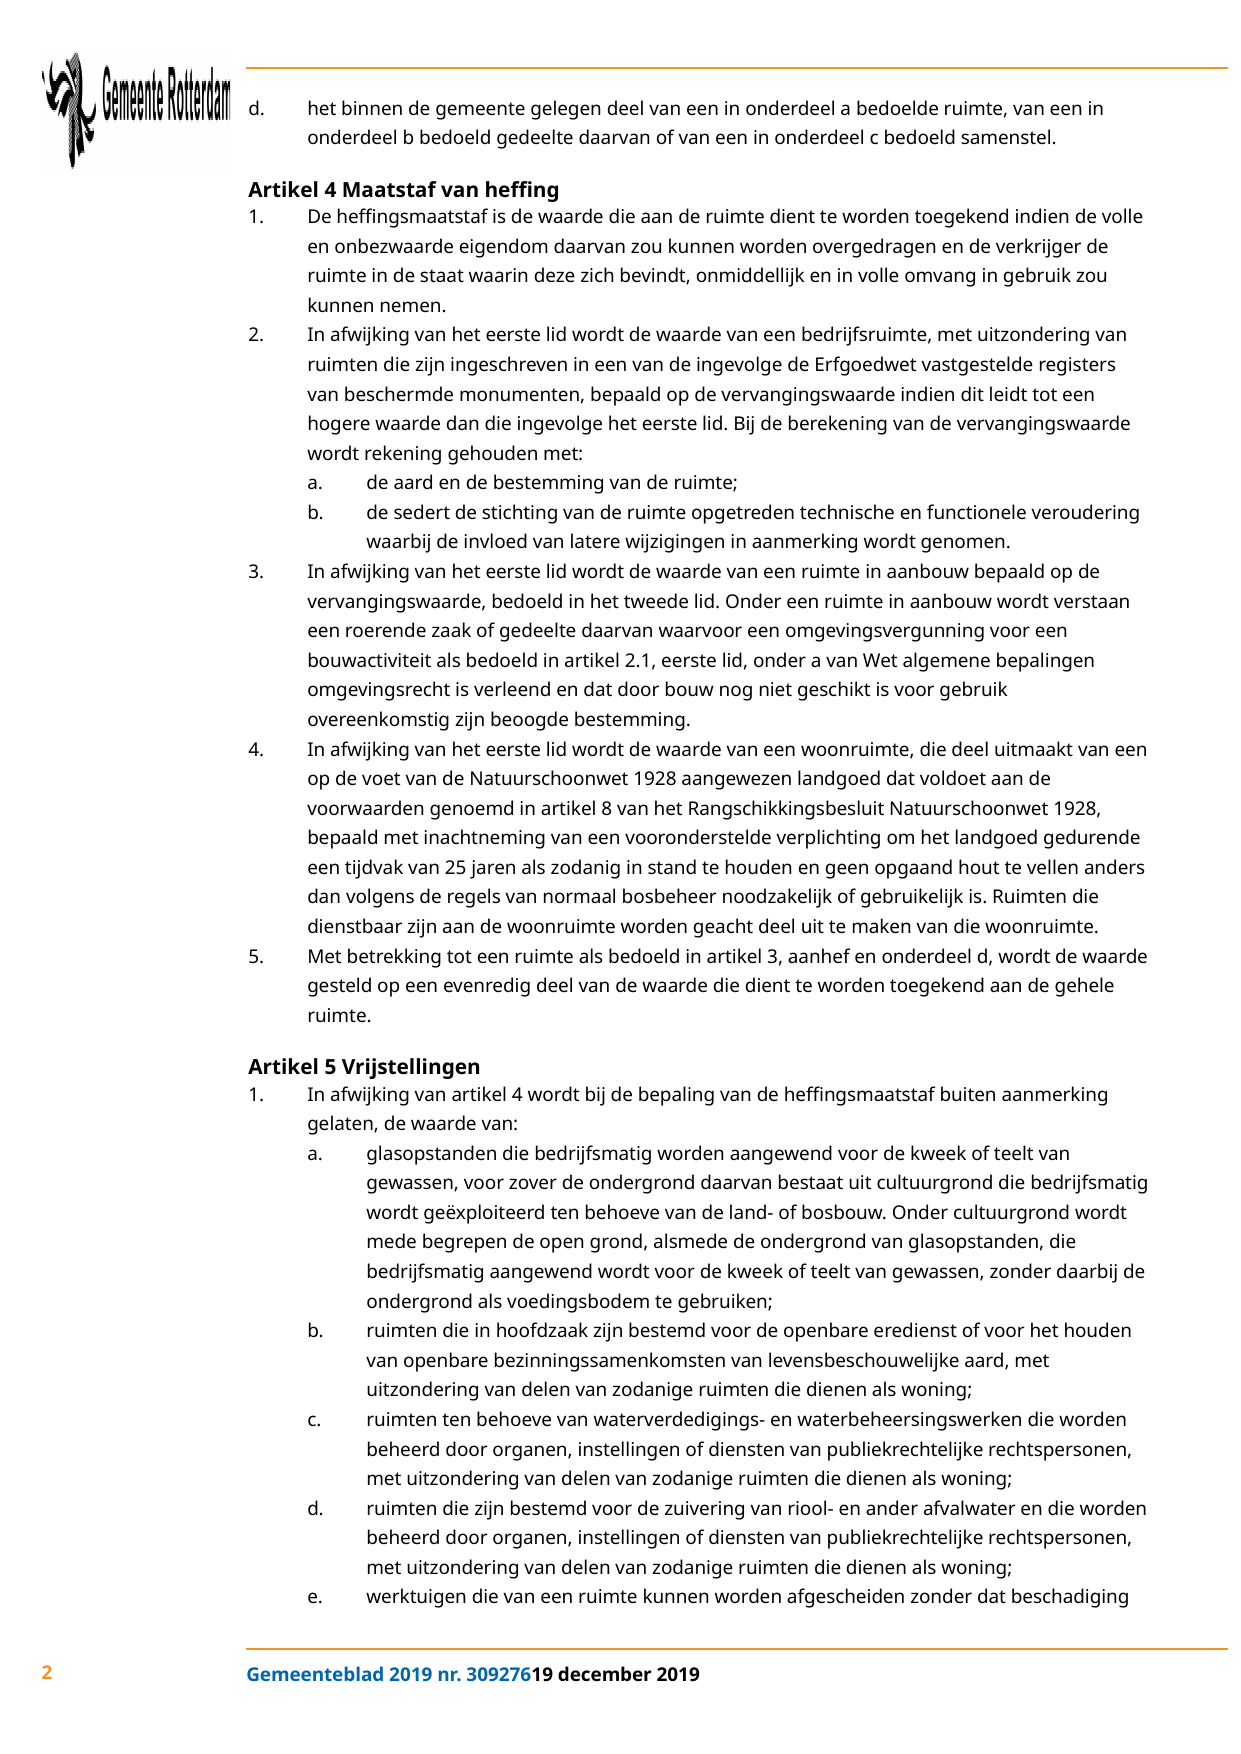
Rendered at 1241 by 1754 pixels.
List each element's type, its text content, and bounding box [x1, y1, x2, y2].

list ruimten ten behoeve van waterverdedigings- en waterbeheersingswerken die worden beheerd door organen, instellingen of diensten van publiekrechtelijke rechtspersonen, met uitzondering van delen van zodanige ruimten die dienen als woning; [307, 1406, 1152, 1491]
list In afwijking van het eerste lid wordt de waarde van een ruimte in aanbouw bepaald op de vervangingswaarde, bedoeld in het tweede lid. Onder een ruimte in aanbouw wordt verstaan een roerende zaak of gedeelte daarvan waarvoor een omgevingsvergunning voor een bouwactiviteit als bedoeld in artikel 2.1, eerste lid, onder a van Wet algemene bepalingen omgevingsrecht is verleend en dat door bouw nog niet geschikt is voor gebruik overeenkomstig zijn beoogde bestemming. [248, 558, 1152, 732]
list Met betrekking tot een ruimte als bedoeld in artikel 3, aanhef en onderdeel d, wordt de waarde gesteld op een evenredig deel van de waarde die dient te worden toegekend aan de gehele ruimte. [248, 943, 1152, 1028]
list In afwijking van het eerste lid wordt de waarde van een bedrijfsruimte, met uitzondering van ruimten die zijn ingeschreven in een van de ingevolge de Erfgoedwet vastgestelde registers van beschermde monumenten, bepaald op de vervangingswaarde indien dit leidt tot een hogere waarde dan die ingevolge het eerste lid. Bij de berekening van de vervangingswaarde wordt rekening gehouden met: [248, 322, 1152, 466]
list In afwijking van artikel 4 wordt bij de bepaling van de heffingsmaatstaf buiten aanmerking gelaten, de waarde van: [248, 1081, 1152, 1136]
list In afwijking van het eerste lid wordt de waarde van een woonruimte, die deel uitmaakt van een op de voet van de Natuurschoonwet 1928 aangewezen landgoed dat voldoet aan de voorwaarden genoemd in artikel 8 van het Rangschikkingsbesluit Natuurschoonwet 1928, bepaald met inachtneming van een vooronderstelde verplichting om het landgoed gedurende een tijdvak van 25 jaren als zodanig in stand te houden en geen opgaand hout te vellen anders dan volgens de regels van normaal bosbeheer noodzakelijk of gebruikelijk is. Ruimten die dienstbaar zijn aan de woonruimte worden geacht deel uit te maken van die woonruimte. [248, 736, 1152, 939]
list de sedert de stichting van de ruimte opgetreden technische en functionele veroudering waarbij de invloed van latere wijzigingen in aanmerking wordt genomen. [307, 499, 1152, 554]
list De heffingsmaatstaf is de waarde die aan de ruimte dient te worden toegekend indien de volle en onbezwaarde eigendom daarvan zou kunnen worden overgedragen en de verkrijger de ruimte in de staat waarin deze zich bevindt, onmiddellijk en in volle omvang in gebruik zou kunnen nemen. [248, 203, 1152, 318]
list werktuigen die van een ruimte kunnen worden afgescheiden zonder dat beschadiging [307, 1584, 1152, 1609]
text Artikel 5 Vrijstellingen [248, 1052, 1152, 1081]
picture [41, 47, 231, 172]
list het binnen de gemeente gelegen deel van een in onderdeel a bedoelde ruimte, van een in onderdeel b bedoeld gedeelte daarvan of van een in onderdeel c bedoeld samenstel. [248, 95, 1152, 150]
list ruimten die zijn bestemd voor de zuivering van riool- en ander afvalwater en die worden beheerd door organen, instellingen of diensten van publiekrechtelijke rechtspersonen, met uitzondering van delen van zodanige ruimten die dienen als woning; [307, 1495, 1152, 1580]
list glasopstanden die bedrijfsmatig worden aangewend voor de kweek of teelt van gewassen, voor zover de ondergrond daarvan bestaat uit cultuurgrond die bedrijfsmatig wordt geëxploiteerd ten behoeve van de land- of bosbouw. Onder cultuurgrond wordt mede begrepen de open grond, alsmede de ondergrond van glasopstanden, die bedrijfsmatig aangewend wordt voor de kweek of teelt van gewassen, zonder daarbij de ondergrond als voedingsbodem te gebruiken; [307, 1140, 1152, 1314]
list de aard en de bestemming van de ruimte; [307, 469, 1152, 495]
text Artikel 4 Maatstaf van heffing [248, 175, 1152, 203]
list ruimten die in hoofdzaak zijn bestemd voor de openbare eredienst of voor het houden van openbare bezinningssamenkomsten van levensbeschouwelijke aard, met uitzondering van delen van zodanige ruimten die dienen als woning; [307, 1317, 1152, 1402]
